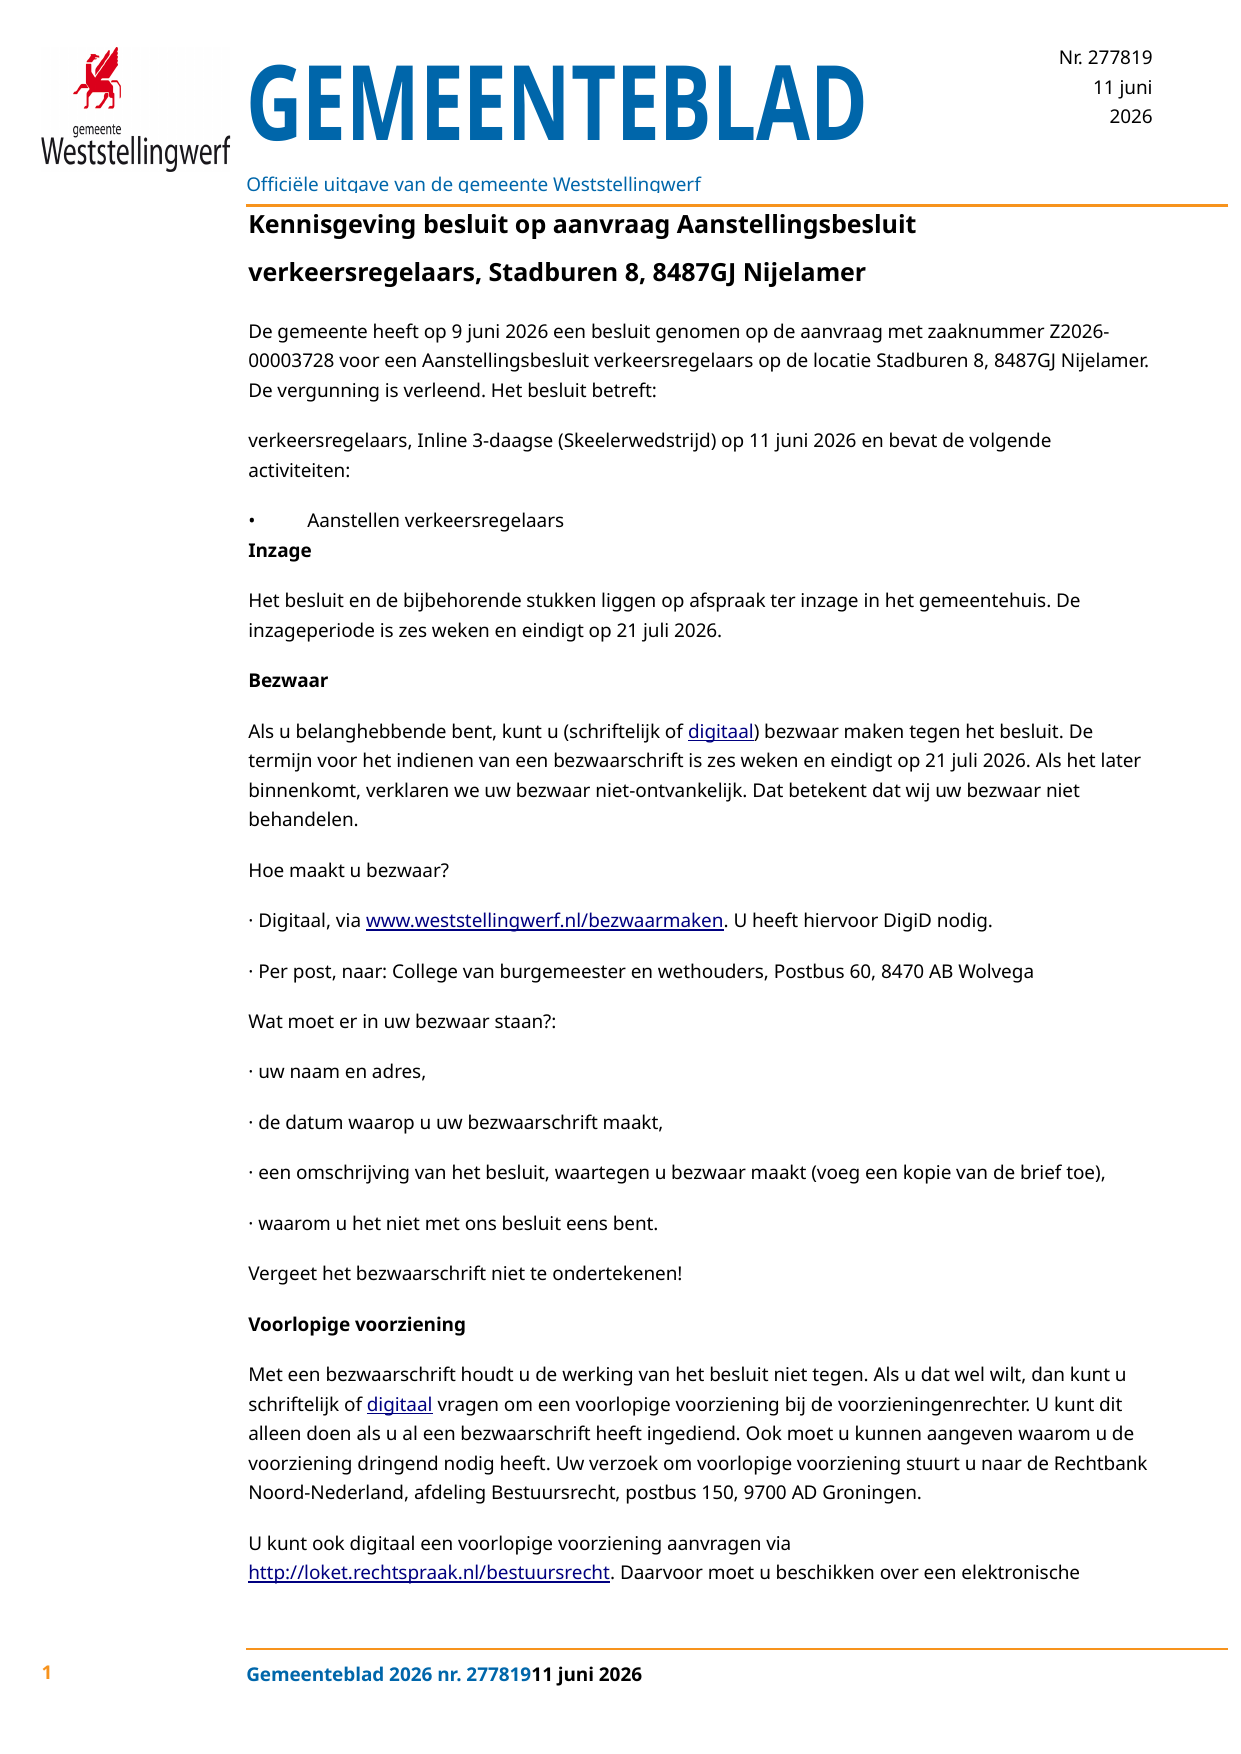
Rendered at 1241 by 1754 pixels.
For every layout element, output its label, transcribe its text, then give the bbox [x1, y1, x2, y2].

text · Per post, naar: College van burgemeester en wethouders, Postbus 60, 8470 AB Wolvega [248, 958, 1152, 984]
text · Digitaal, via www.weststellingwerf.nl/bezwaarmaken. U heeft hiervoor DigiD nodig. [248, 907, 1152, 933]
text Het besluit en de bijbehorende stukken liggen op afspraak ter inzage in het gemeentehuis. De inzageperiode is zes weken en eindigt op 21 juli 2026. [248, 587, 1152, 643]
text Inzage [248, 537, 1152, 563]
text Bezwaar [248, 667, 1152, 693]
text Hoe maakt u bezwaar? [248, 857, 1152, 883]
text U kunt ook digitaal een voorlopige voorziening aanvragen via http://loket.rechtspraak.nl/bestuursrecht. Daarvoor moet u beschikken over een elektronische [248, 1530, 1152, 1585]
text · de datum waarop u uw bezwaarschrift maakt, [248, 1109, 1152, 1135]
picture [41, 47, 231, 172]
text · waarom u het niet met ons besluit eens bent. [248, 1210, 1152, 1236]
text · een omschrijving van het besluit, waartegen u bezwaar maakt (voeg een kopie van de brief toe), [248, 1159, 1152, 1185]
text Voorlopige voorziening [248, 1311, 1152, 1337]
text Wat moet er in uw bezwaar staan?: [248, 1008, 1152, 1034]
text verkeersregelaars, Inline 3-daagse (Skeelerwedstrijd) op 11 juni 2026 en bevat de volgende activiteiten: [248, 427, 1152, 483]
text Als u belanghebbende bent, kunt u (schriftelijk of digitaal) bezwaar maken tegen het besluit. De termijn voor het indienen van een bezwaarschrift is zes weken en eindigt op 21 juli 2026. Als het later binnenkomt, verklaren we uw bezwaar niet-ontvankelijk. Dat betekent dat wij uw bezwaar niet behandelen. [248, 718, 1152, 832]
text Met een bezwaarschrift houdt u de werking van het besluit niet tegen. Als u dat wel wilt, dan kunt u schriftelijk of digitaal vragen om een voorlopige voorziening bij de voorzieningenrechter. U kunt dit alleen doen als u al een bezwaarschrift heeft ingediend. Ook moet u kunnen aangeven waarom u de voorziening dringend nodig heeft. Uw verzoek om voorlopige voorziening stuurt u naar de Rechtbank Noord-Nederland, afdeling Bestuursrecht, postbus 150, 9700 AD Groningen. [248, 1361, 1152, 1505]
text Vergeet het bezwaarschrift niet te ondertekenen! [248, 1260, 1152, 1286]
text · uw naam en adres, [248, 1059, 1152, 1084]
list Aanstellen verkeersregelaars [248, 507, 1152, 533]
text Kennisgeving besluit op aanvraag Aanstellingsbesluit verkeersregelaars, Stadburen 8, 8487GJ Nijelamer [248, 207, 1152, 288]
text De gemeente heeft op 9 juni 2026 een besluit genomen op de aanvraag met zaaknummer Z2026-00003728 voor een Aanstellingsbesluit verkeersregelaars op de locatie Stadburen 8, 8487GJ Nijelamer. De vergunning is verleend. Het besluit betreft: [248, 318, 1152, 403]
